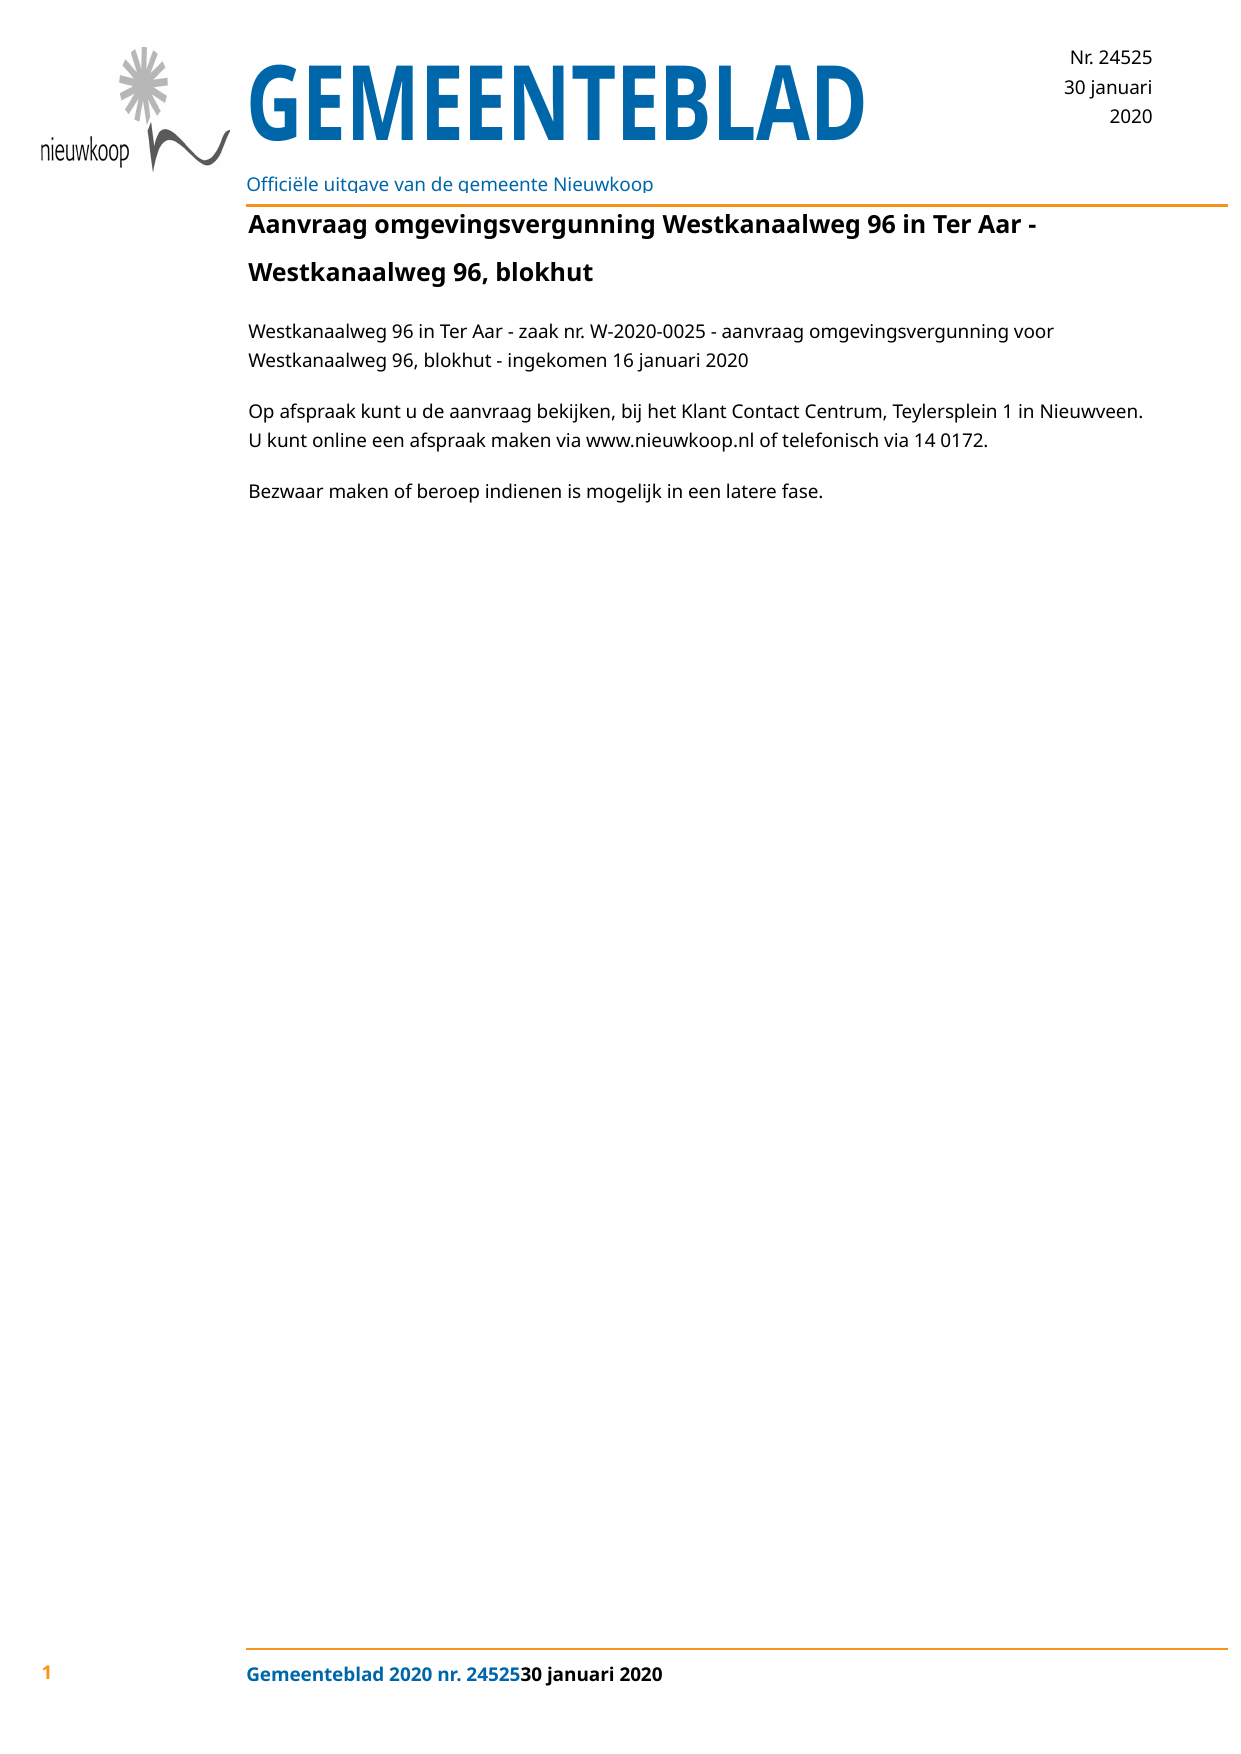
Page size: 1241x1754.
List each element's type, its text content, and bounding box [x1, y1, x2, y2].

picture [41, 47, 231, 172]
text Op afspraak kunt u de aanvraag bekijken, bij het Klant Contact Centrum, Teylersplein 1 in Nieuwveen. U kunt online een afspraak maken via www.nieuwkoop.nl of telefonisch via 14 0172. [248, 398, 1152, 453]
text Aanvraag omgevingsvergunning Westkanaalweg 96 in Ter Aar - Westkanaalweg 96, blokhut [248, 207, 1152, 288]
text Westkanaalweg 96 in Ter Aar - zaak nr. W-2020-0025 - aanvraag omgevingsvergunning voor Westkanaalweg 96, blokhut - ingekomen 16 januari 2020 [248, 318, 1152, 373]
text Bezwaar maken of beroep indienen is mogelijk in een latere fase. [248, 478, 1152, 504]
